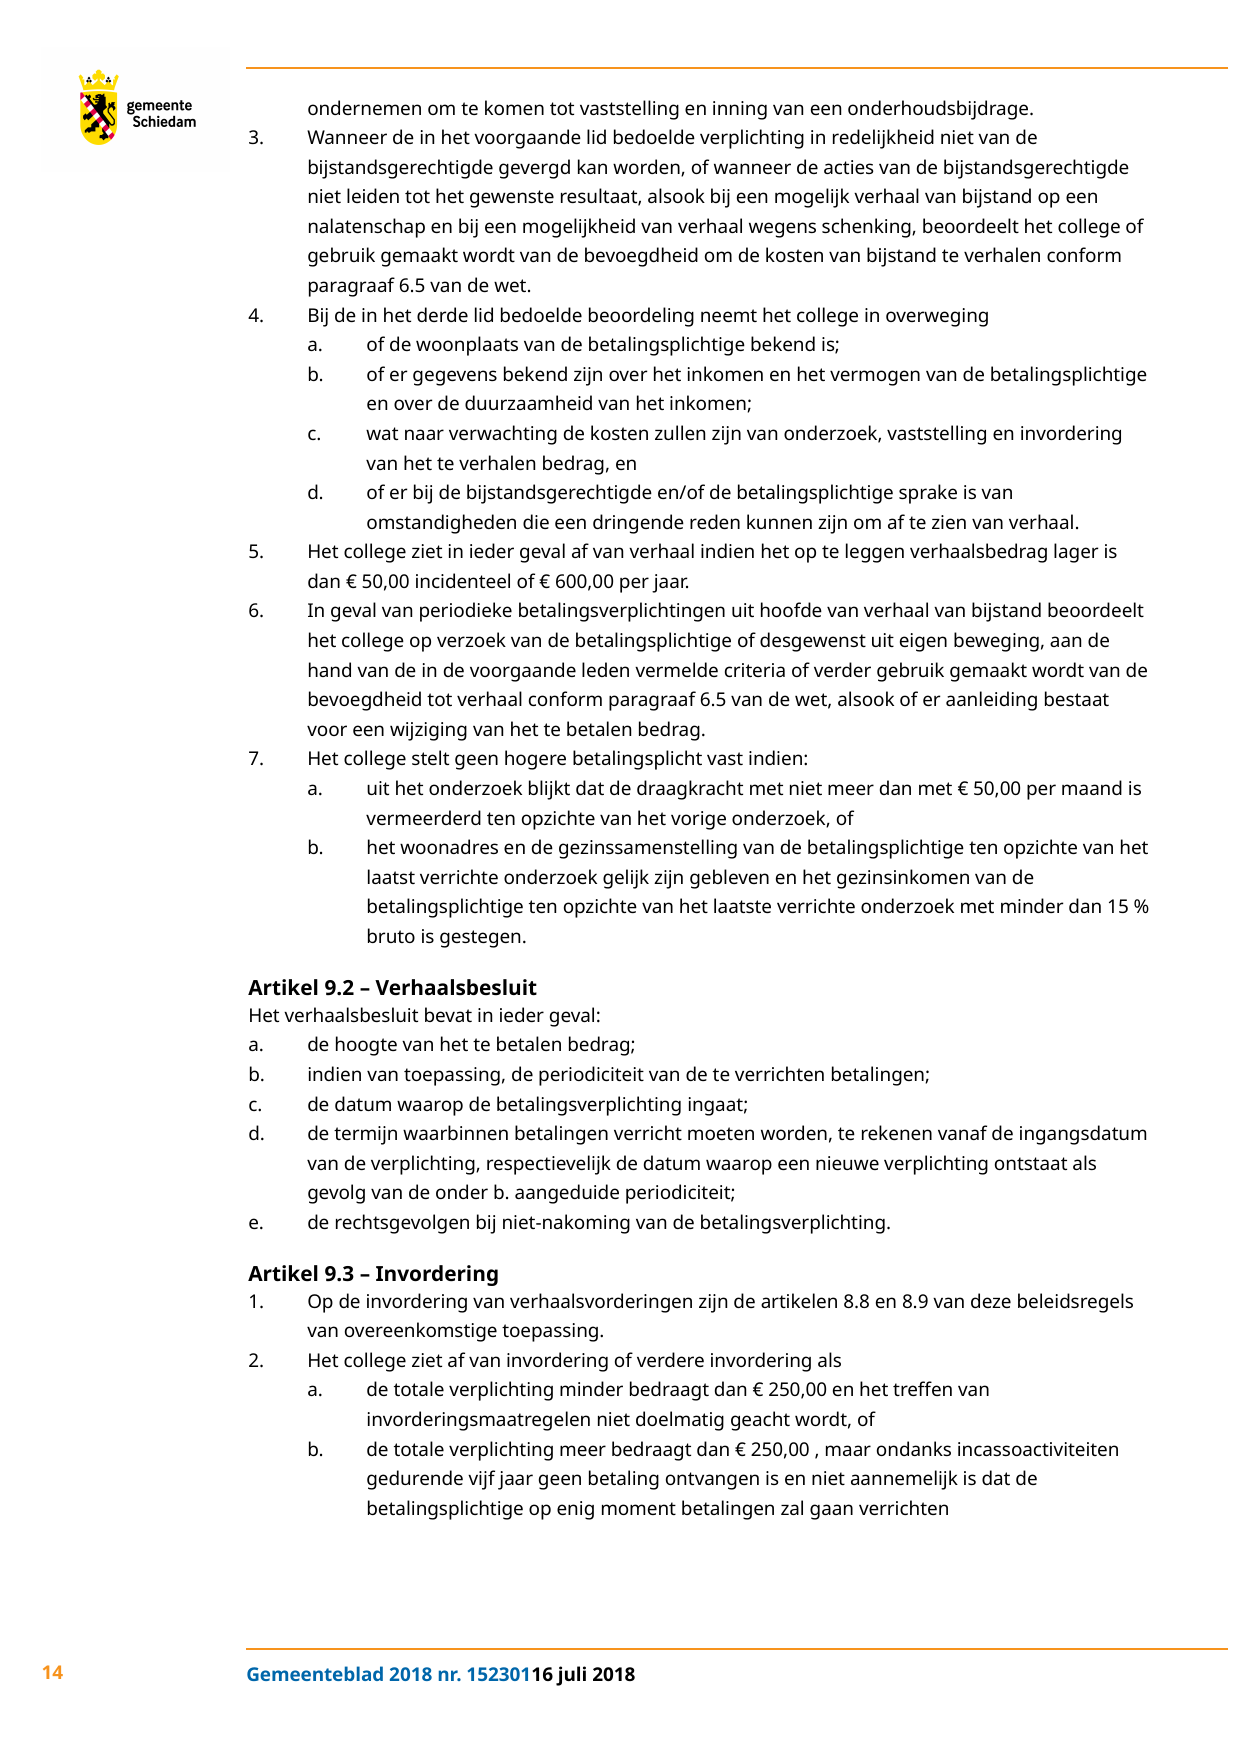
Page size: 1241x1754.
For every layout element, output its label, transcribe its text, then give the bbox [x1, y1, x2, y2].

list het woonadres en de gezinssamenstelling van de betalingsplichtige ten opzichte van het laatst verrichte onderzoek gelijk zijn gebleven en het gezinsinkomen van de betalingsplichtige ten opzichte van het laatste verrichte onderzoek met minder dan 15 % bruto is gestegen. [307, 834, 1152, 949]
picture [41, 47, 231, 172]
list Het college ziet in ieder geval af van verhaal indien het op te leggen verhaalsbedrag lager is dan € 50,00 incidenteel of € 600,00 per jaar. [248, 538, 1152, 594]
list de totale verplichting meer bedraagt dan € 250,00 , maar ondanks incassoactiviteiten gedurende vijf jaar geen betaling ontvangen is en niet aannemelijk is dat de betalingsplichtige op enig moment betalingen zal gaan verrichten [307, 1436, 1152, 1521]
list de hoogte van het te betalen bedrag; [248, 1032, 1152, 1057]
list In geval van periodieke betalingsverplichtingen uit hoofde van verhaal van bijstand beoordeelt het college op verzoek van de betalingsplichtige of desgewenst uit eigen beweging, aan de hand van de in de voorgaande leden vermelde criteria of verder gebruik gemaakt wordt van de bevoegdheid tot verhaal conform paragraaf 6.5 van de wet, alsook of er aanleiding bestaat voor een wijziging van het te betalen bedrag. [248, 598, 1152, 742]
list uit het onderzoek blijkt dat de draagkracht met niet meer dan met € 50,00 per maand is vermeerderd ten opzichte van het vorige onderzoek, of [307, 775, 1152, 831]
list de termijn waarbinnen betalingen verricht moeten worden, te rekenen vanaf de ingangsdatum van de verplichting, respectievelijk de datum waarop een nieuwe verplichting ontstaat als gevolg van de onder b. aangeduide periodiciteit; [248, 1120, 1152, 1205]
list Op de invordering van verhaalsvorderingen zijn de artikelen 8.8 en 8.9 van deze beleidsregels van overeenkomstige toepassing. [248, 1288, 1152, 1343]
list of er gegevens bekend zijn over het inkomen en het vermogen van de betalingsplichtige en over de duurzaamheid van het inkomen; [307, 361, 1152, 416]
list indien van toepassing, de periodiciteit van de te verrichten betalingen; [248, 1061, 1152, 1087]
text Artikel 9.2 – Verhaalsbesluit [248, 973, 1152, 1002]
list of er bij de bijstandsgerechtigde en/of de betalingsplichtige sprake is van omstandigheden die een dringende reden kunnen zijn om af te zien van verhaal. [307, 479, 1152, 535]
text Artikel 9.3 – Invordering [248, 1259, 1152, 1288]
list Bij de in het derde lid bedoelde beoordeling neemt het college in overweging [248, 302, 1152, 328]
list de totale verplichting minder bedraagt dan € 250,00 en het treffen van invorderingsmaatregelen niet doelmatig geacht wordt, of [307, 1377, 1152, 1432]
list of de woonplaats van de betalingsplichtige bekend is; [307, 331, 1152, 357]
list wat naar verwachting de kosten zullen zijn van onderzoek, vaststelling en invordering van het te verhalen bedrag, en [307, 420, 1152, 476]
text Het verhaalsbesluit bevat in ieder geval: [248, 1002, 1152, 1028]
list Het college ziet af van invordering of verdere invordering als [248, 1347, 1152, 1373]
list Wanneer de in het voorgaande lid bedoelde verplichting in redelijkheid niet van de bijstandsgerechtigde gevergd kan worden, of wanneer de acties van de bijstandsgerechtigde niet leiden tot het gewenste resultaat, alsook bij een mogelijk verhaal van bijstand op een nalatenschap en bij een mogelijkheid van verhaal wegens schenking, beoordeelt het college of gebruik gemaakt wordt van de bevoegdheid om de kosten van bijstand te verhalen conform paragraaf 6.5 van de wet. [248, 124, 1152, 298]
list de datum waarop de betalingsverplichting ingaat; [248, 1091, 1152, 1116]
list de rechtsgevolgen bij niet-nakoming van de betalingsverplichting. [248, 1209, 1152, 1235]
list ondernemen om te komen tot vaststelling en inning van een onderhoudsbijdrage. [248, 95, 1152, 121]
list Het college stelt geen hogere betalingsplicht vast indien: [248, 746, 1152, 771]
